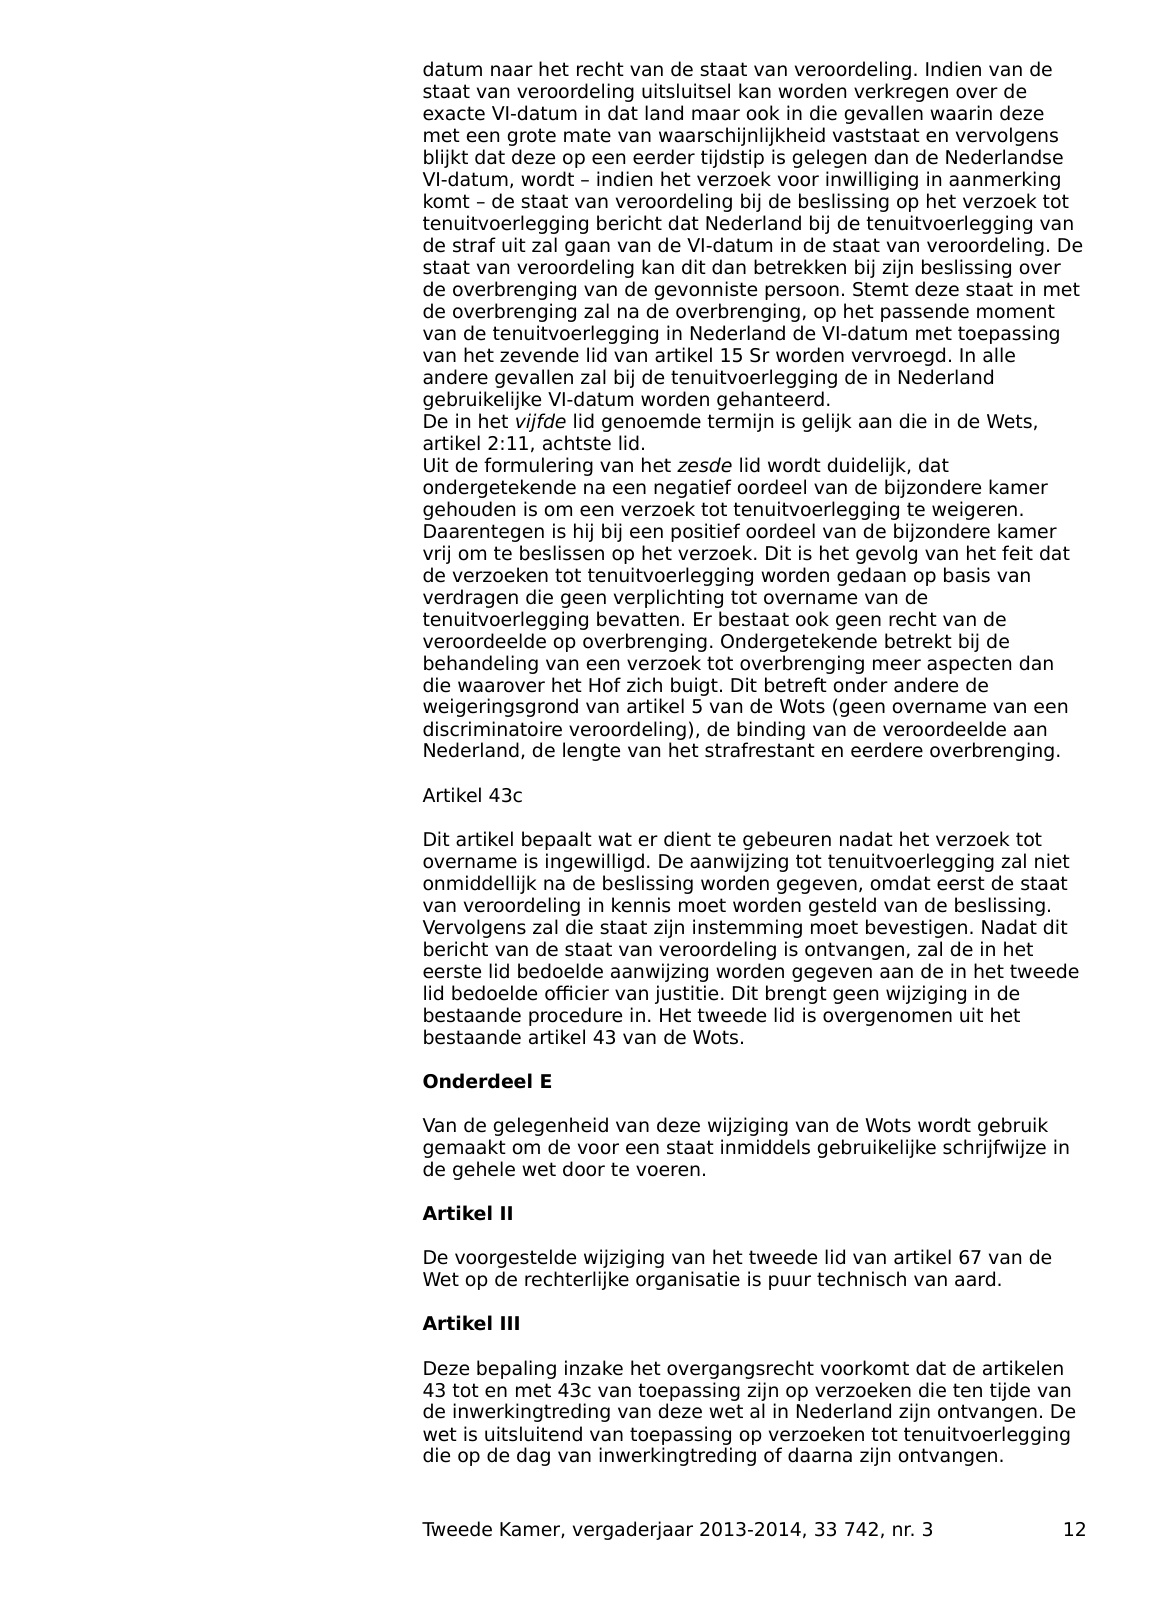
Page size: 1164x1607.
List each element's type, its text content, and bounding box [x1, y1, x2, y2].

subtitle Onderdeel E [422, 1071, 1087, 1093]
text De voorgestelde wijziging van het tweede lid van artikel 67 van de Wet op de rechterlijke organisatie is puur technisch van aard. [422, 1247, 1087, 1291]
text Dit artikel bepaalt wat er dient te gebeuren nadat het verzoek tot overname is ingewilligd. De aanwijzing tot tenuitvoerlegging zal niet onmiddellijk na de beslissing worden gegeven, omdat eerst de staat van veroordeling in kennis moet worden gesteld van de beslissing. Vervolgens zal die staat zijn instemming moet bevestigen. Nadat dit bericht van de staat van veroordeling is ontvangen, zal de in het eerste lid bedoelde aanwijzing worden gegeven aan de in het tweede lid bedoelde officier van justitie. Dit brengt geen wijziging in de bestaande procedure in. Het tweede lid is overgenomen uit het bestaande artikel 43 van de Wots. [422, 829, 1087, 1048]
subtitle Artikel III [422, 1313, 1087, 1335]
subtitle Artikel II [422, 1203, 1087, 1225]
subtitle Artikel 43c [422, 784, 1087, 807]
text Deze bepaling inzake het overgangsrecht voorkomt dat de artikelen 43 tot en met 43c van toepassing zijn op verzoeken die ten tijde van de inwerkingtreding van deze wet al in Nederland zijn ontvangen. De wet is uitsluitend van toepassing op verzoeken tot tenuitvoerlegging die op de dag van inwerkingtreding of daarna zijn ontvangen. [422, 1357, 1087, 1467]
text Van de gelegenheid van deze wijziging van de Wots wordt gebruik gemaakt om de voor een staat inmiddels gebruikelijke schrijfwijze in de gehele wet door te voeren. [422, 1115, 1087, 1181]
text De in het vijfde lid genoemde termijn is gelijk aan die in de Wets, artikel 2:11, achtste lid. [422, 411, 1087, 455]
text datum naar het recht van de staat van veroordeling. Indien van de staat van veroordeling uitsluitsel kan worden verkregen over de exacte VI-datum in dat land maar ook in die gevallen waarin deze met een grote mate van waarschijnlijkheid vaststaat en vervolgens blijkt dat deze op een eerder tijdstip is gelegen dan de Nederlandse VI-datum, wordt – indien het verzoek voor inwilliging in aanmerking komt – de staat van veroordeling bij de beslissing op het verzoek tot tenuitvoerlegging bericht dat Nederland bij de tenuitvoerlegging van de straf uit zal gaan van de VI-datum in de staat van veroordeling. De staat van veroordeling kan dit dan betrekken bij zijn beslissing over de overbrenging van de gevonniste persoon. Stemt deze staat in met de overbrenging zal na de overbrenging, op het passende moment van de tenuitvoerlegging in Nederland de VI-datum met toepassing van het zevende lid van artikel 15 Sr worden vervroegd. In alle andere gevallen zal bij de tenuitvoerlegging de in Nederland gebruikelijke VI-datum worden gehanteerd. [422, 59, 1087, 411]
text Uit de formulering van het zesde lid wordt duidelijk, dat ondergetekende na een negatief oordeel van de bijzondere kamer gehouden is om een verzoek tot tenuitvoerlegging te weigeren. Daarentegen is hij bij een positief oordeel van de bijzondere kamer vrij om te beslissen op het verzoek. Dit is het gevolg van het feit dat de verzoeken tot tenuitvoerlegging worden gedaan op basis van verdragen die geen verplichting tot overname van de tenuitvoerlegging bevatten. Er bestaat ook geen recht van de veroordeelde op overbrenging. Ondergetekende betrekt bij de behandeling van een verzoek tot overbrenging meer aspecten dan die waarover het Hof zich buigt. Dit betreft onder andere de weigeringsgrond van artikel 5 van de Wots (geen overname van een discriminatoire veroordeling), de binding van de veroordeelde aan Nederland, de lengte van het strafrestant en eerdere overbrenging. [422, 455, 1087, 762]
